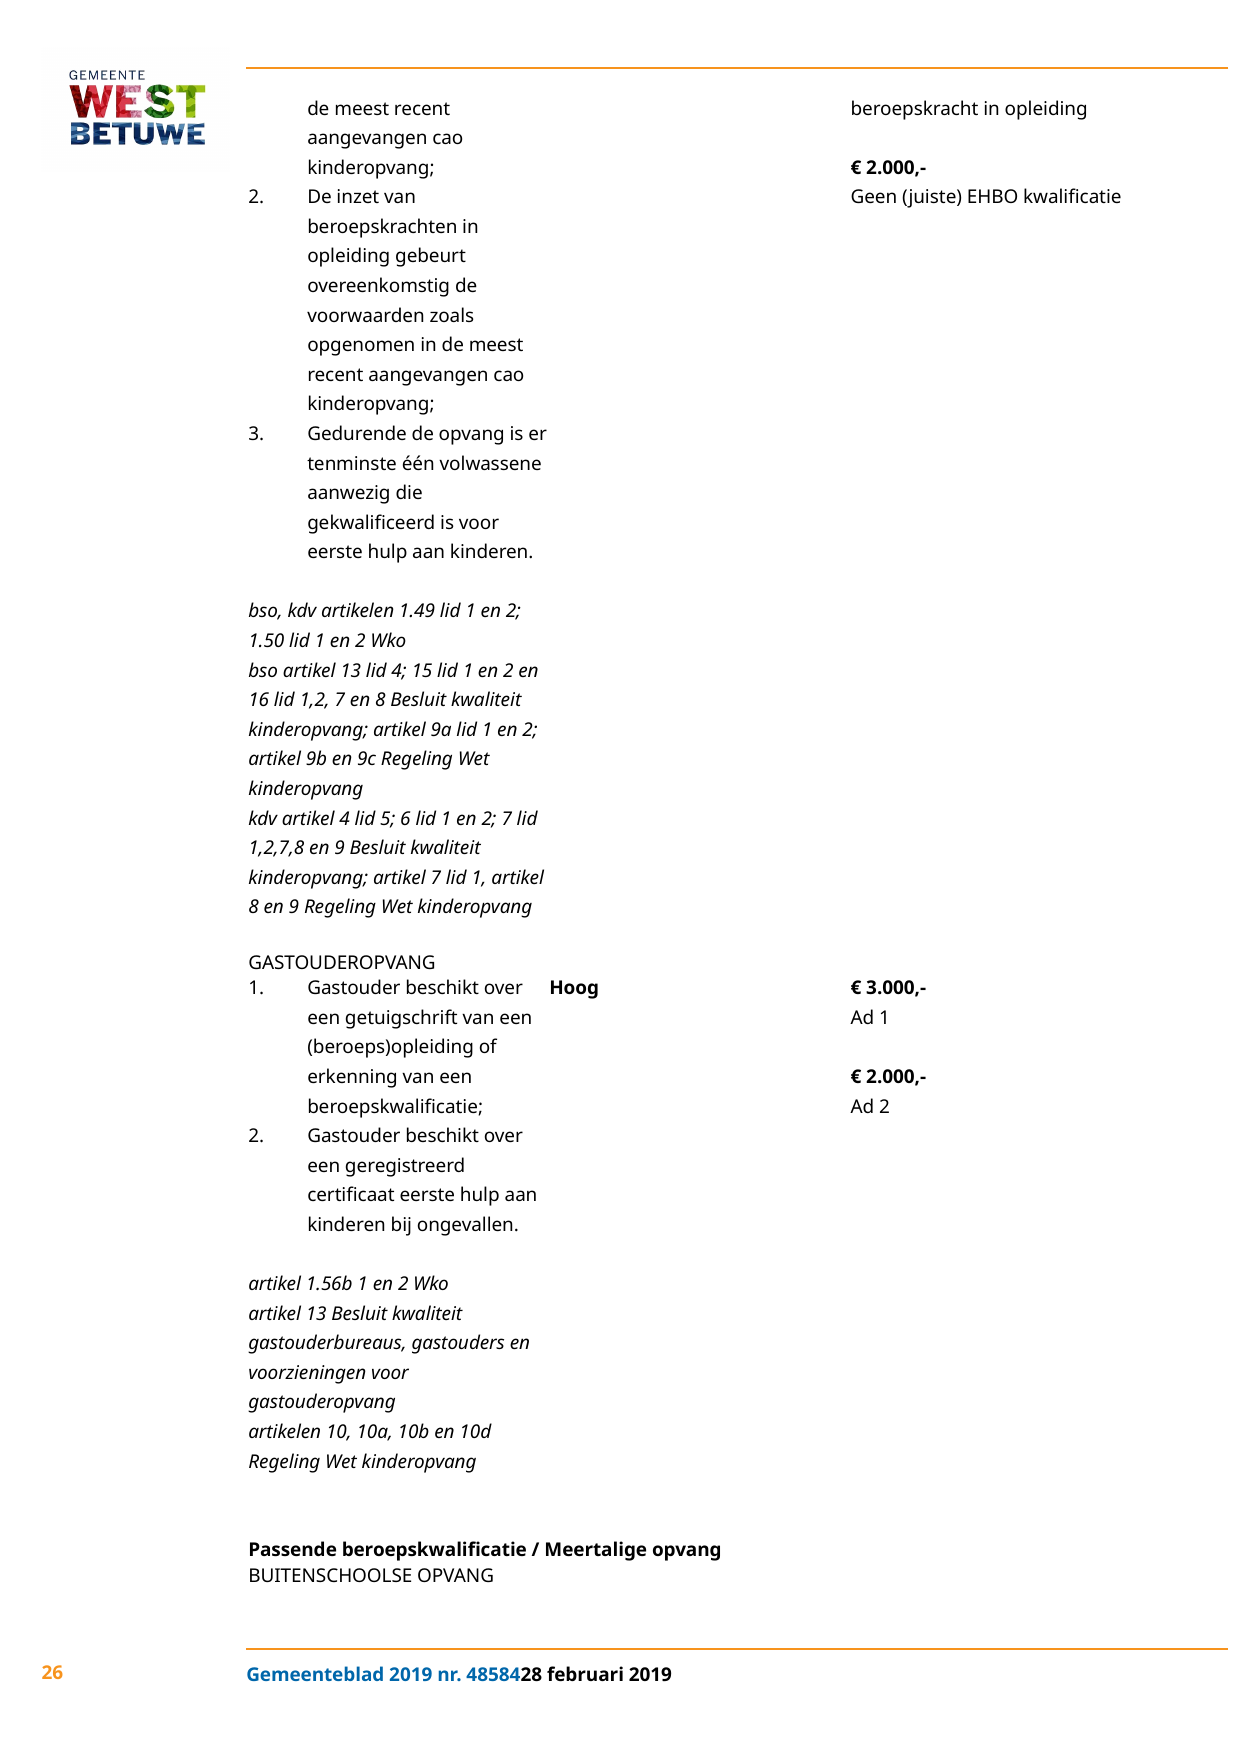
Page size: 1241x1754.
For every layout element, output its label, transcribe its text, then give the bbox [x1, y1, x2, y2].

table_cell beroepskracht in opleiding € 2.000,- Geen (juiste) EHBO kwalificatie [850, 95, 1152, 949]
table_cell Hoog [549, 975, 850, 1503]
table_cell BUITENSCHOOLSE OPVANG [248, 1562, 1152, 1588]
table_cell € 3.000,- Ad 1 € 2.000,- Ad 2 [850, 975, 1152, 1503]
table_cell Gastouder beschikt over een getuigschrift van een (beroeps)opleiding of erkenning van een beroepskwalificatie; Gastouder beschikt over een geregistreerd certificaat eerste hulp aan kinderen bij ongevallen. artikel 1.56b 1 en 2 Wko artikel 13 Besluit kwaliteit gastouderbureaus, gastouders en voorzieningen voor gastouderopvang artikelen 10, 10a, 10b en 10d Regeling Wet kinderopvang [248, 975, 549, 1503]
table_cell GASTOUDEROPVANG [248, 949, 1152, 974]
table_cell [549, 95, 850, 949]
table_cell de meest recent aangevangen cao kinderopvang; De inzet van beroepskrachten in opleiding gebeurt overeenkomstig de voorwaarden zoals opgenomen in de meest recent aangevangen cao kinderopvang; Gedurende de opvang is er tenminste één volwassene aanwezig die gekwalificeerd is voor eerste hulp aan kinderen. bso, kdv artikelen 1.49 lid 1 en 2; 1.50 lid 1 en 2 Wko bso artikel 13 lid 4; 15 lid 1 en 2 en 16 lid 1,2, 7 en 8 Besluit kwaliteit kinderopvang; artikel 9a lid 1 en 2; artikel 9b en 9c Regeling Wet kinderopvang kdv artikel 4 lid 5; 6 lid 1 en 2; 7 lid 1,2,7,8 en 9 Besluit kwaliteit kinderopvang; artikel 7 lid 1, artikel 8 en 9 Regeling Wet kinderopvang [248, 95, 549, 949]
picture [41, 47, 231, 172]
table_header Passende beroepskwalificatie / Meertalige opvang [248, 1536, 1152, 1562]
